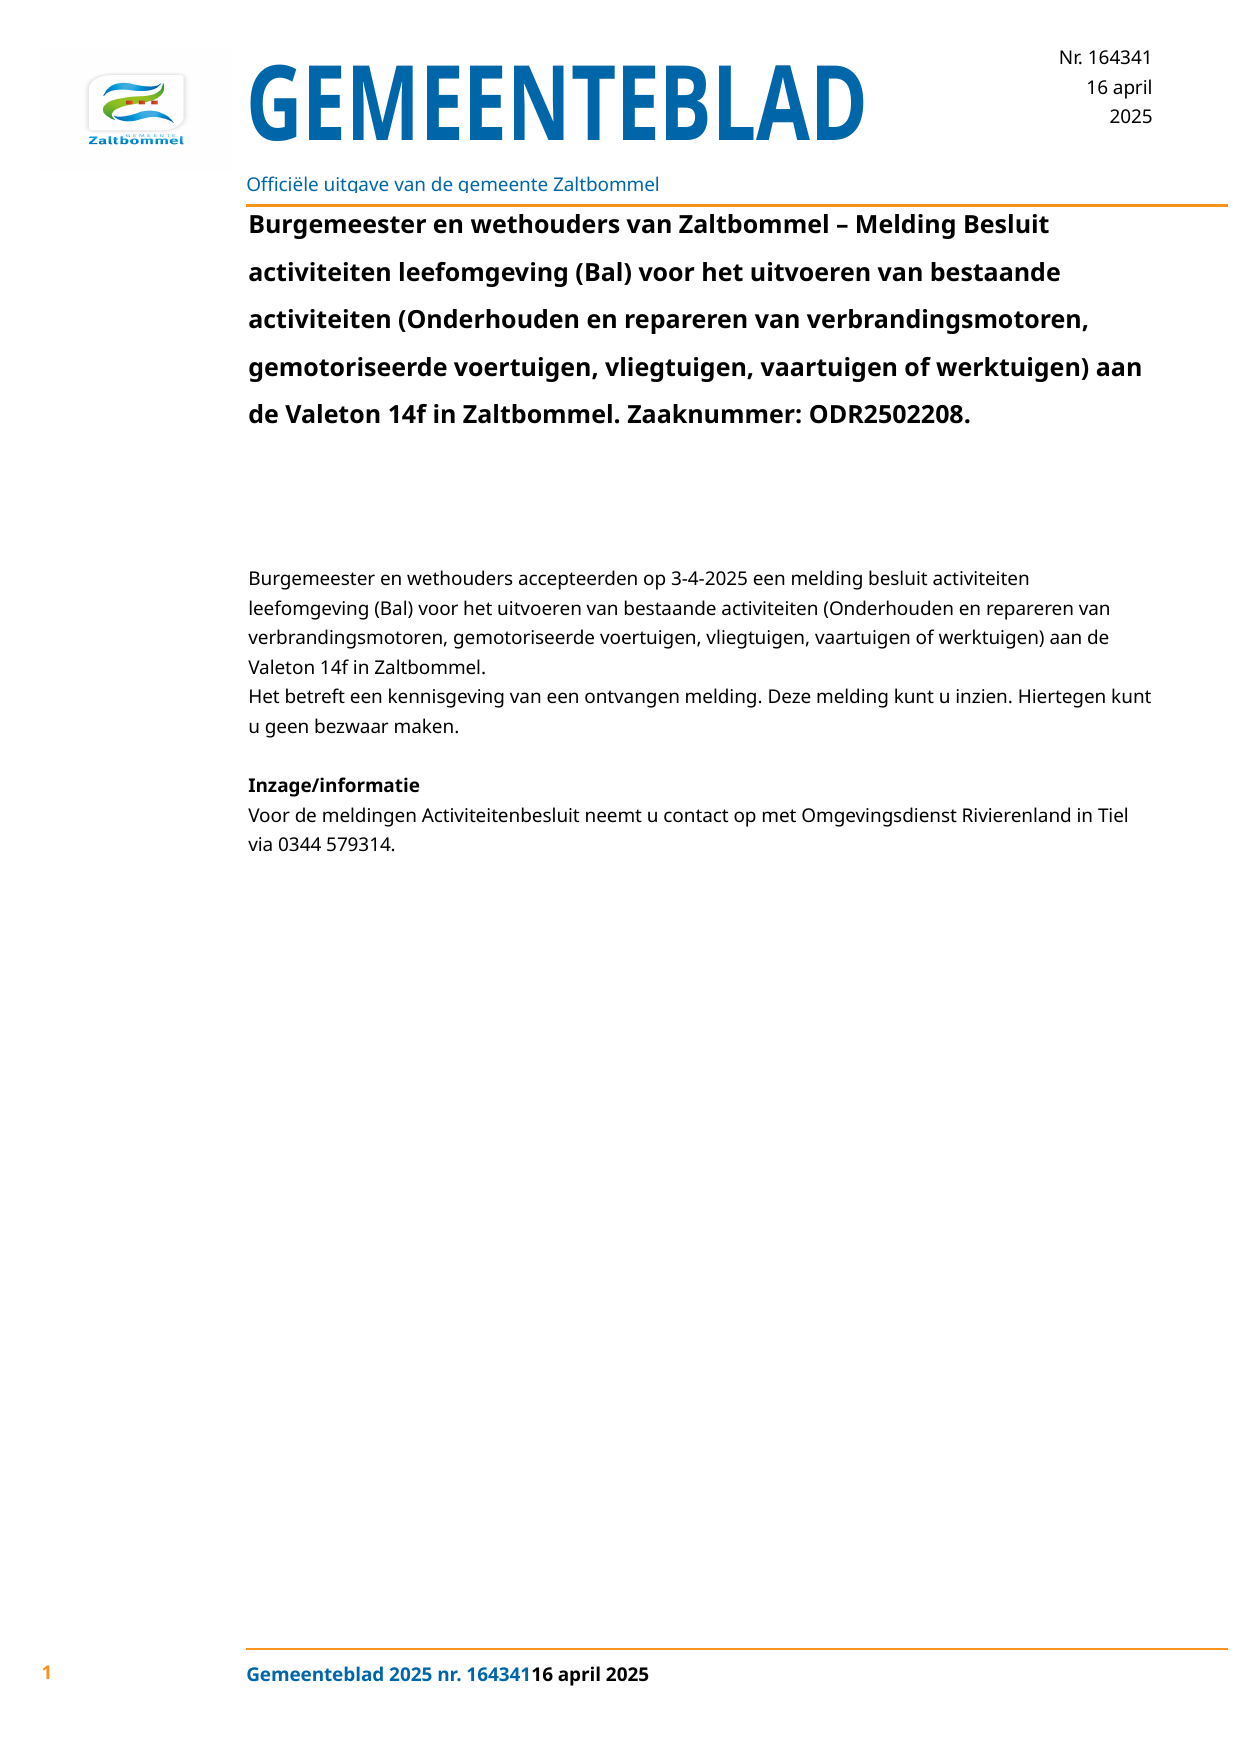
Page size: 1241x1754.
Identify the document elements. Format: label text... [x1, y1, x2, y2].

text Voor de meldingen Activiteitenbesluit neemt u contact op met Omgevingsdienst Rivierenland in Tiel via 0344 579314. [248, 802, 1152, 857]
text Burgemeester en wethouders accepteerden op 3-4-2025 een melding besluit activiteiten leefomgeving (Bal) voor het uitvoeren van bestaande activiteiten (Onderhouden en repareren van verbrandingsmotoren, gemotoriseerde voertuigen, vliegtuigen, vaartuigen of werktuigen) aan de Valeton 14f in Zaltbommel. [248, 565, 1152, 680]
text Burgemeester en wethouders van Zaltbommel – Melding Besluit activiteiten leefomgeving (Bal) voor het uitvoeren van bestaande activiteiten (Onderhouden en repareren van verbrandingsmotoren, gemotoriseerde voertuigen, vliegtuigen, vaartuigen of werktuigen) aan de Valeton 14f in Zaltbommel. Zaaknummer: ODR2502208. [248, 207, 1152, 431]
text Inzage/informatie [248, 772, 1152, 798]
picture [41, 47, 231, 172]
text Het betreft een kennisgeving van een ontvangen melding. Deze melding kunt u inzien. Hiertegen kunt u geen bezwaar maken. [248, 684, 1152, 739]
